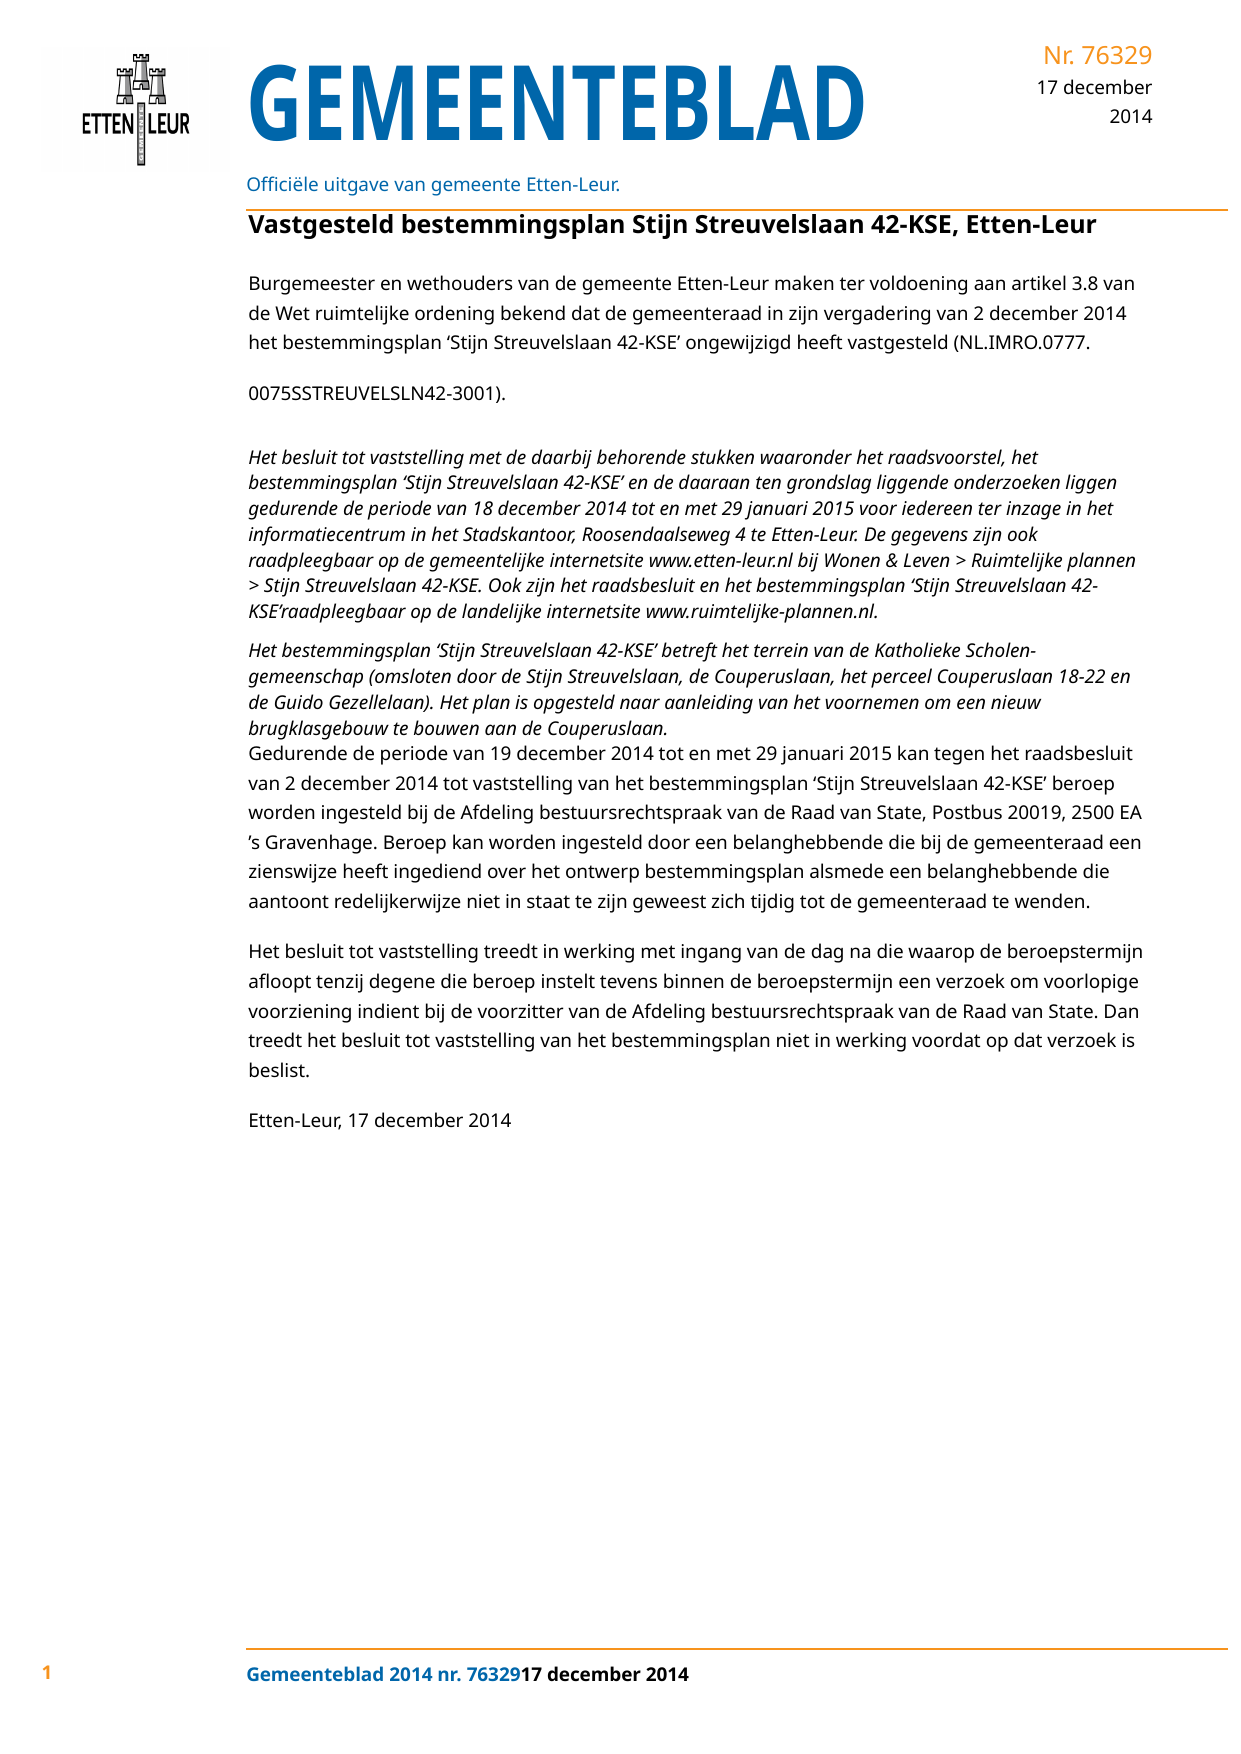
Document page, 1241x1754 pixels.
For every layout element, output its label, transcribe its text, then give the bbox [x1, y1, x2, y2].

text Vastgesteld bestemmingsplan Stijn Streuvelslaan 42-KSE, Etten-Leur [248, 211, 1152, 241]
text Het besluit tot vaststelling met de daarbij behorende stukken waaronder het raadsvoorstel, het bestemmingsplan ‘Stijn Streuvelslaan 42-KSE’ en de daaraan ten grondslag liggende onderzoeken liggen gedurende de periode van 18 december 2014 tot en met 29 januari 2015 voor iedereen ter inzage in het informatiecentrum in het Stadskantoor, Roosendaalseweg 4 te Etten-Leur. De gegevens zijn ook raadpleegbaar op de gemeentelijke internetsite www.etten-leur.nl bij Wonen & Leven > Ruimtelijke plannen > Stijn Streuvelslaan 42-KSE. Ook zijn het raadsbesluit en het bestemmingsplan ‘Stijn Streuvelslaan 42-KSE’raadpleegbaar op de landelijke internetsite www.ruimtelijke-plannen.nl. [248, 444, 1152, 624]
text Etten-Leur, 17 december 2014 [248, 1107, 1152, 1133]
text Burgemeester en wethouders van de gemeente Etten-Leur maken ter voldoening aan artikel 3.8 van de Wet ruimtelijke ordening bekend dat de gemeenteraad in zijn vergadering van 2 december 2014 het bestemmingsplan ‘Stijn Streuvelslaan 42-KSE’ ongewijzigd heeft vastgesteld (NL.IMRO.0777. [248, 270, 1152, 355]
text 0075SSTREUVELSLN42-3001). [248, 380, 1152, 406]
text Het besluit tot vaststelling treedt in werking met ingang van de dag na die waarop de beroepstermijn afloopt tenzij degene die beroep instelt tevens binnen de beroepstermijn een verzoek om voorlopige voorziening indient bij de voorzitter van de Afdeling bestuursrechtspraak van de Raad van State. Dan treedt het besluit tot vaststelling van het bestemmingsplan niet in werking voordat op dat verzoek is beslist. [248, 939, 1152, 1083]
text Gedurende de periode van 19 december 2014 tot en met 29 januari 2015 kan tegen het raadsbesluit van 2 december 2014 tot vaststelling van het bestemmingsplan ‘Stijn Streuvelslaan 42-KSE’ beroep worden ingesteld bij de Afdeling bestuursrechtspraak van de Raad van State, Postbus 20019, 2500 EA ’s Gravenhage. Beroep kan worden ingesteld door een belanghebbende die bij de gemeenteraad een zienswijze heeft ingediend over het ontwerp bestemmingsplan alsmede een belanghebbende die aantoont redelijkerwijze niet in staat te zijn geweest zich tijdig tot de gemeenteraad te wenden. [248, 740, 1152, 914]
picture [41, 47, 231, 172]
text Het bestemmingsplan ‘Stijn Streuvelslaan 42-KSE’ betreft het terrein van de Katholieke Scholen-gemeenschap (omsloten door de Stijn Streuvelslaan, de Couperuslaan, het perceel Couperuslaan 18-22 en de Guido Gezellelaan). Het plan is opgesteld naar aanleiding van het voornemen om een nieuw brugklasgebouw te bouwen aan de Couperuslaan. [248, 637, 1152, 740]
